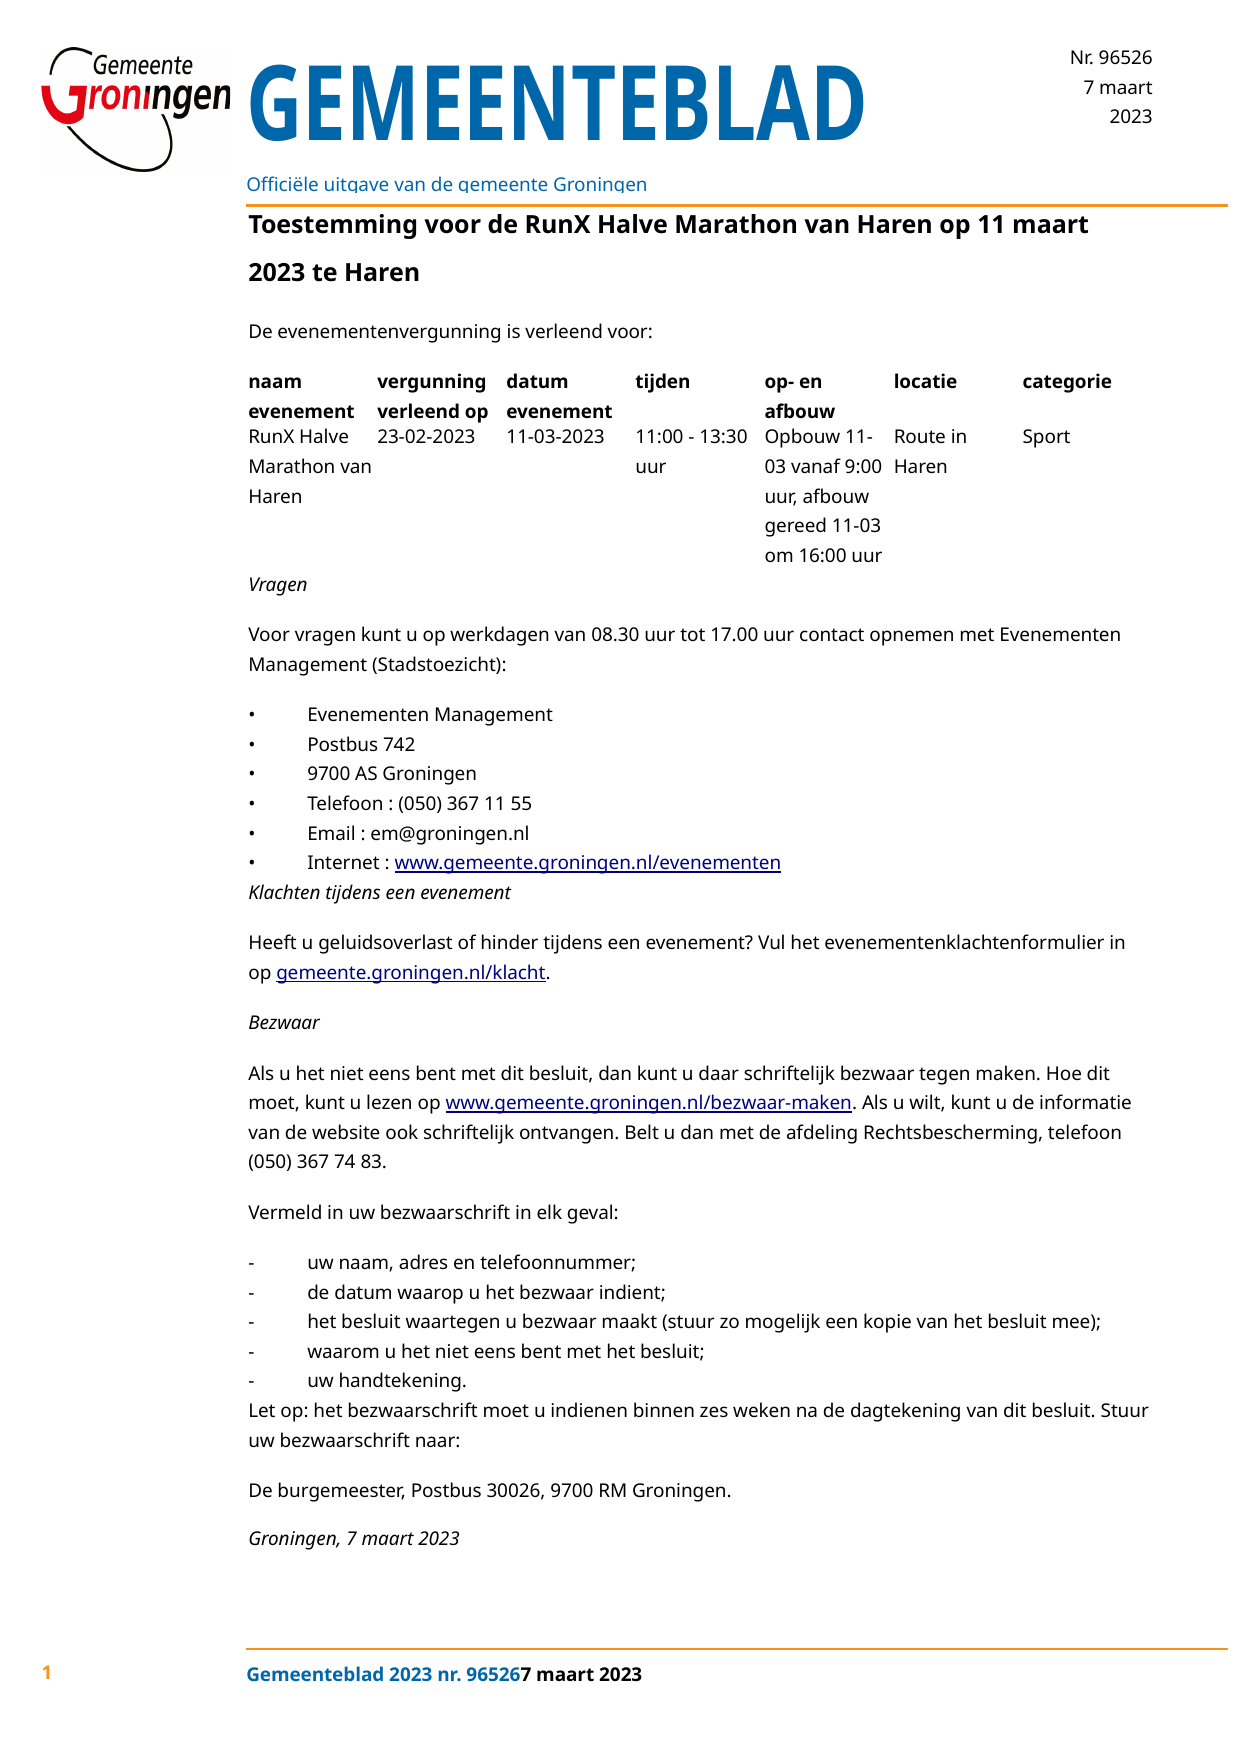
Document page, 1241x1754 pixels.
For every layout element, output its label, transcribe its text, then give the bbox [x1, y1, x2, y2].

table_cell Sport [1023, 424, 1152, 568]
picture [41, 47, 231, 172]
text De burgemeester, Postbus 30026, 9700 RM Groningen. [248, 1477, 1152, 1503]
table_header vergunning verleend op [377, 369, 506, 424]
list het besluit waartegen u bezwaar maakt (stuur zo mogelijk een kopie van het besluit mee); [248, 1308, 1152, 1334]
table_cell Opbouw 11-03 vanaf 9:00 uur, afbouw gereed 11-03 om 16:00 uur [764, 424, 893, 568]
list Email : em@groningen.nl [248, 820, 1152, 846]
text Vermeld in uw bezwaarschrift in elk geval: [248, 1199, 1152, 1225]
text Als u het niet eens bent met dit besluit, dan kunt u daar schriftelijk bezwaar tegen maken. Hoe dit moet, kunt u lezen op www.gemeente.groningen.nl/bezwaar-maken. Als u wilt, kunt u de informatie van de website ook schriftelijk ontvangen. Belt u dan met de afdeling Rechtsbescherming, telefoon (050) 367 74 83. [248, 1060, 1152, 1174]
table_cell RunX Halve Marathon van Haren [248, 424, 377, 568]
table_header op- en afbouw [764, 369, 893, 424]
list 9700 AS Groningen [248, 761, 1152, 786]
list uw naam, adres en telefoonnummer; [248, 1249, 1152, 1275]
text Bezwaar [248, 1009, 1152, 1035]
list waarom u het niet eens bent met het besluit; [248, 1338, 1152, 1364]
text Toestemming voor de RunX Halve Marathon van Haren op 11 maart 2023 te Haren [248, 207, 1152, 288]
list Telefoon : (050) 367 11 55 [248, 790, 1152, 816]
list Evenementen Management [248, 701, 1152, 727]
list Postbus 742 [248, 731, 1152, 757]
text Groningen, 7 maart 2023 [248, 1525, 1152, 1551]
text Let op: het bezwaarschrift moet u indienen binnen zes weken na de dagtekening van dit besluit. Stuur uw bezwaarschrift naar: [248, 1397, 1152, 1453]
list uw handtekening. [248, 1368, 1152, 1393]
text De evenementenvergunning is verleend voor: [248, 318, 1152, 344]
table_cell 11:00 - 13:30 uur [635, 424, 764, 568]
table_cell 11-03-2023 [506, 424, 635, 568]
text Vragen [248, 571, 1152, 597]
text Klachten tijdens een evenement [248, 879, 1152, 905]
list Internet : www.gemeente.groningen.nl/evenementen [248, 849, 1152, 875]
table_header naam evenement [248, 369, 377, 424]
table_cell Route in Haren [894, 424, 1022, 568]
text Voor vragen kunt u op werkdagen van 08.30 uur tot 17.00 uur contact opnemen met Evenementen Management (Stadstoezicht): [248, 621, 1152, 677]
table_header locatie [894, 369, 1022, 424]
table_cell 23-02-2023 [377, 424, 506, 568]
table_header tijden [635, 369, 764, 424]
table_header categorie [1023, 369, 1152, 424]
table_header datum evenement [506, 369, 635, 424]
text Heeft u geluidsoverlast of hinder tijdens een evenement? Vul het evenementenklachtenformulier in op gemeente.groningen.nl/klacht. [248, 929, 1152, 985]
list de datum waarop u het bezwaar indient; [248, 1279, 1152, 1305]
